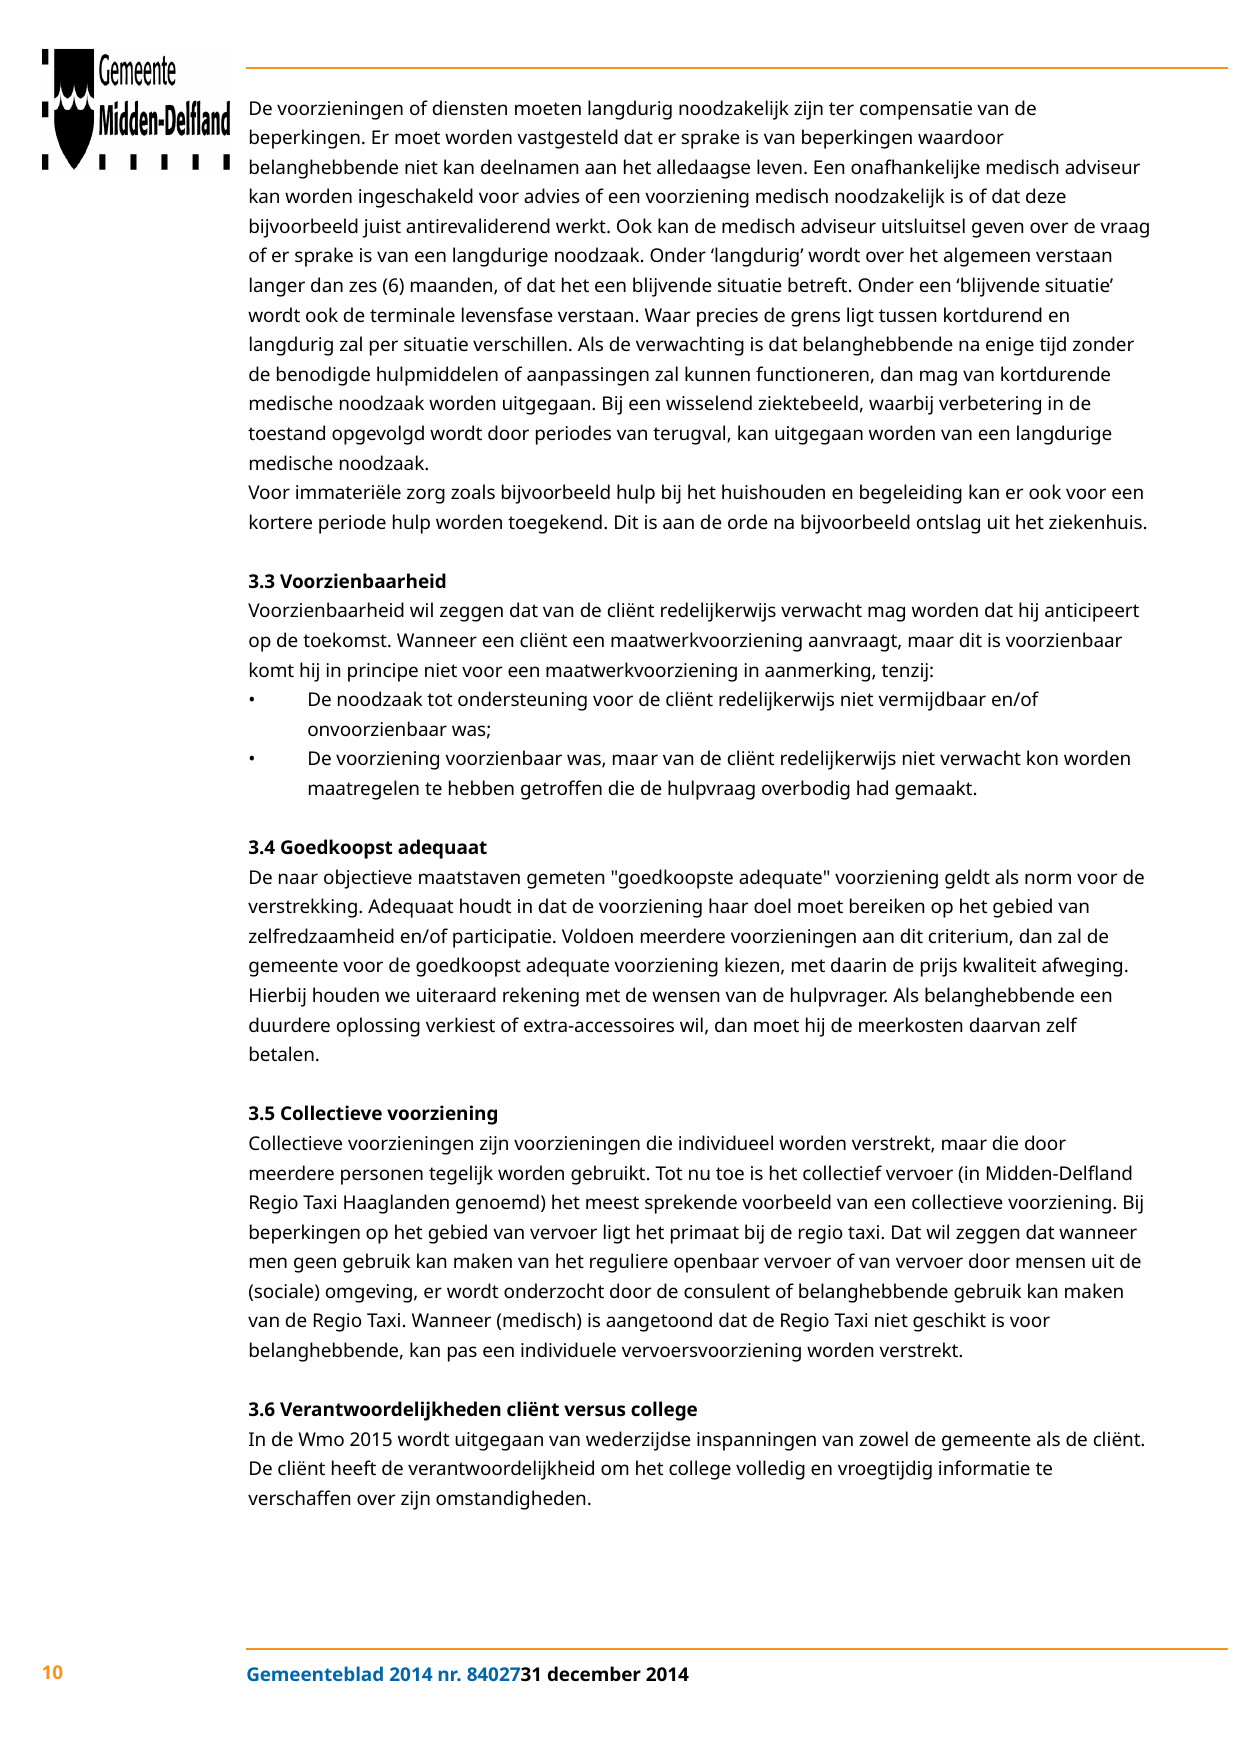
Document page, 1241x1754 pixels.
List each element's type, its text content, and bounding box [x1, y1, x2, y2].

text De voorzieningen of diensten moeten langdurig noodzakelijk zijn ter compensatie van de beperkingen. Er moet worden vastgesteld dat er sprake is van beperkingen waardoor belanghebbende niet kan deelnamen aan het alledaagse leven. Een onafhankelijke medisch adviseur kan worden ingeschakeld voor advies of een voorziening medisch noodzakelijk is of dat deze bijvoorbeeld juist antirevaliderend werkt. Ook kan de medisch adviseur uitsluitsel geven over de vraag of er sprake is van een langdurige noodzaak. Onder ‘langdurig’ wordt over het algemeen verstaan langer dan zes (6) maanden, of dat het een blijvende situatie betreft. Onder een ‘blijvende situatie’ wordt ook de terminale levensfase verstaan. Waar precies de grens ligt tussen kortdurend en langdurig zal per situatie verschillen. Als de verwachting is dat belanghebbende na enige tijd zonder de benodigde hulpmiddelen of aanpassingen zal kunnen functioneren, dan mag van kortdurende medische noodzaak worden uitgegaan. Bij een wisselend ziektebeeld, waarbij verbetering in de toestand opgevolgd wordt door periodes van terugval, kan uitgegaan worden van een langdurige medische noodzaak. [248, 95, 1152, 476]
text 3.3 Voorzienbaarheid [248, 568, 1152, 594]
text De naar objectieve maatstaven gemeten "goedkoopste adequate" voorziening geldt als norm voor de verstrekking. Adequaat houdt in dat de voorziening haar doel moet bereiken op het gebied van zelfredzaamheid en/of participatie. Voldoen meerdere voorzieningen aan dit criterium, dan zal de gemeente voor de goedkoopst adequate voorziening kiezen, met daarin de prijs kwaliteit afweging. Hierbij houden we uiteraard rekening met de wensen van de hulpvrager. Als belanghebbende een duurdere oplossing verkiest of extra-accessoires wil, dan moet hij de meerkosten daarvan zelf betalen. [248, 864, 1152, 1067]
text Collectieve voorzieningen zijn voorzieningen die individueel worden verstrekt, maar die door meerdere personen tegelijk worden gebruikt. Tot nu toe is het collectief vervoer (in Midden-Delfland Regio Taxi Haaglanden genoemd) het meest sprekende voorbeeld van een collectieve voorziening. Bij beperkingen op het gebied van vervoer ligt het primaat bij de regio taxi. Dat wil zeggen dat wanneer men geen gebruik kan maken van het reguliere openbaar vervoer of van vervoer door mensen uit de (sociale) omgeving, er wordt onderzocht door de consulent of belanghebbende gebruik kan maken van de Regio Taxi. Wanneer (medisch) is aangetoond dat de Regio Taxi niet geschikt is voor belanghebbende, kan pas een individuele vervoersvoorziening worden verstrekt. [248, 1130, 1152, 1363]
text Voorzienbaarheid wil zeggen dat van de cliënt redelijkerwijs verwacht mag worden dat hij anticipeert op de toekomst. Wanneer een cliënt een maatwerkvoorziening aanvraagt, maar dit is voorzienbaar komt hij in principe niet voor een maatwerkvoorziening in aanmerking, tenzij: [248, 598, 1152, 683]
text 3.4 Goedkoopst adequaat [248, 834, 1152, 860]
text 3.6 Verantwoordelijkheden cliënt versus college [248, 1396, 1152, 1422]
list De voorziening voorzienbaar was, maar van de cliënt redelijkerwijs niet verwacht kon worden maatregelen te hebben getroffen die de hulpvraag overbodig had gemaakt. [248, 746, 1152, 801]
text 3.5 Collectieve voorziening [248, 1101, 1152, 1126]
list De noodzaak tot ondersteuning voor de cliënt redelijkerwijs niet vermijdbaar en/of onvoorzienbaar was; [248, 686, 1152, 742]
text In de Wmo 2015 wordt uitgegaan van wederzijdse inspanningen van zowel de gemeente als de cliënt. De cliënt heeft de verantwoordelijkheid om het college volledig en vroegtijdig informatie te verschaffen over zijn omstandigheden. [248, 1426, 1152, 1511]
text Voor immateriële zorg zoals bijvoorbeeld hulp bij het huishouden en begeleiding kan er ook voor een kortere periode hulp worden toegekend. Dit is aan de orde na bijvoorbeeld ontslag uit het ziekenhuis. [248, 479, 1152, 535]
picture [41, 47, 231, 172]
